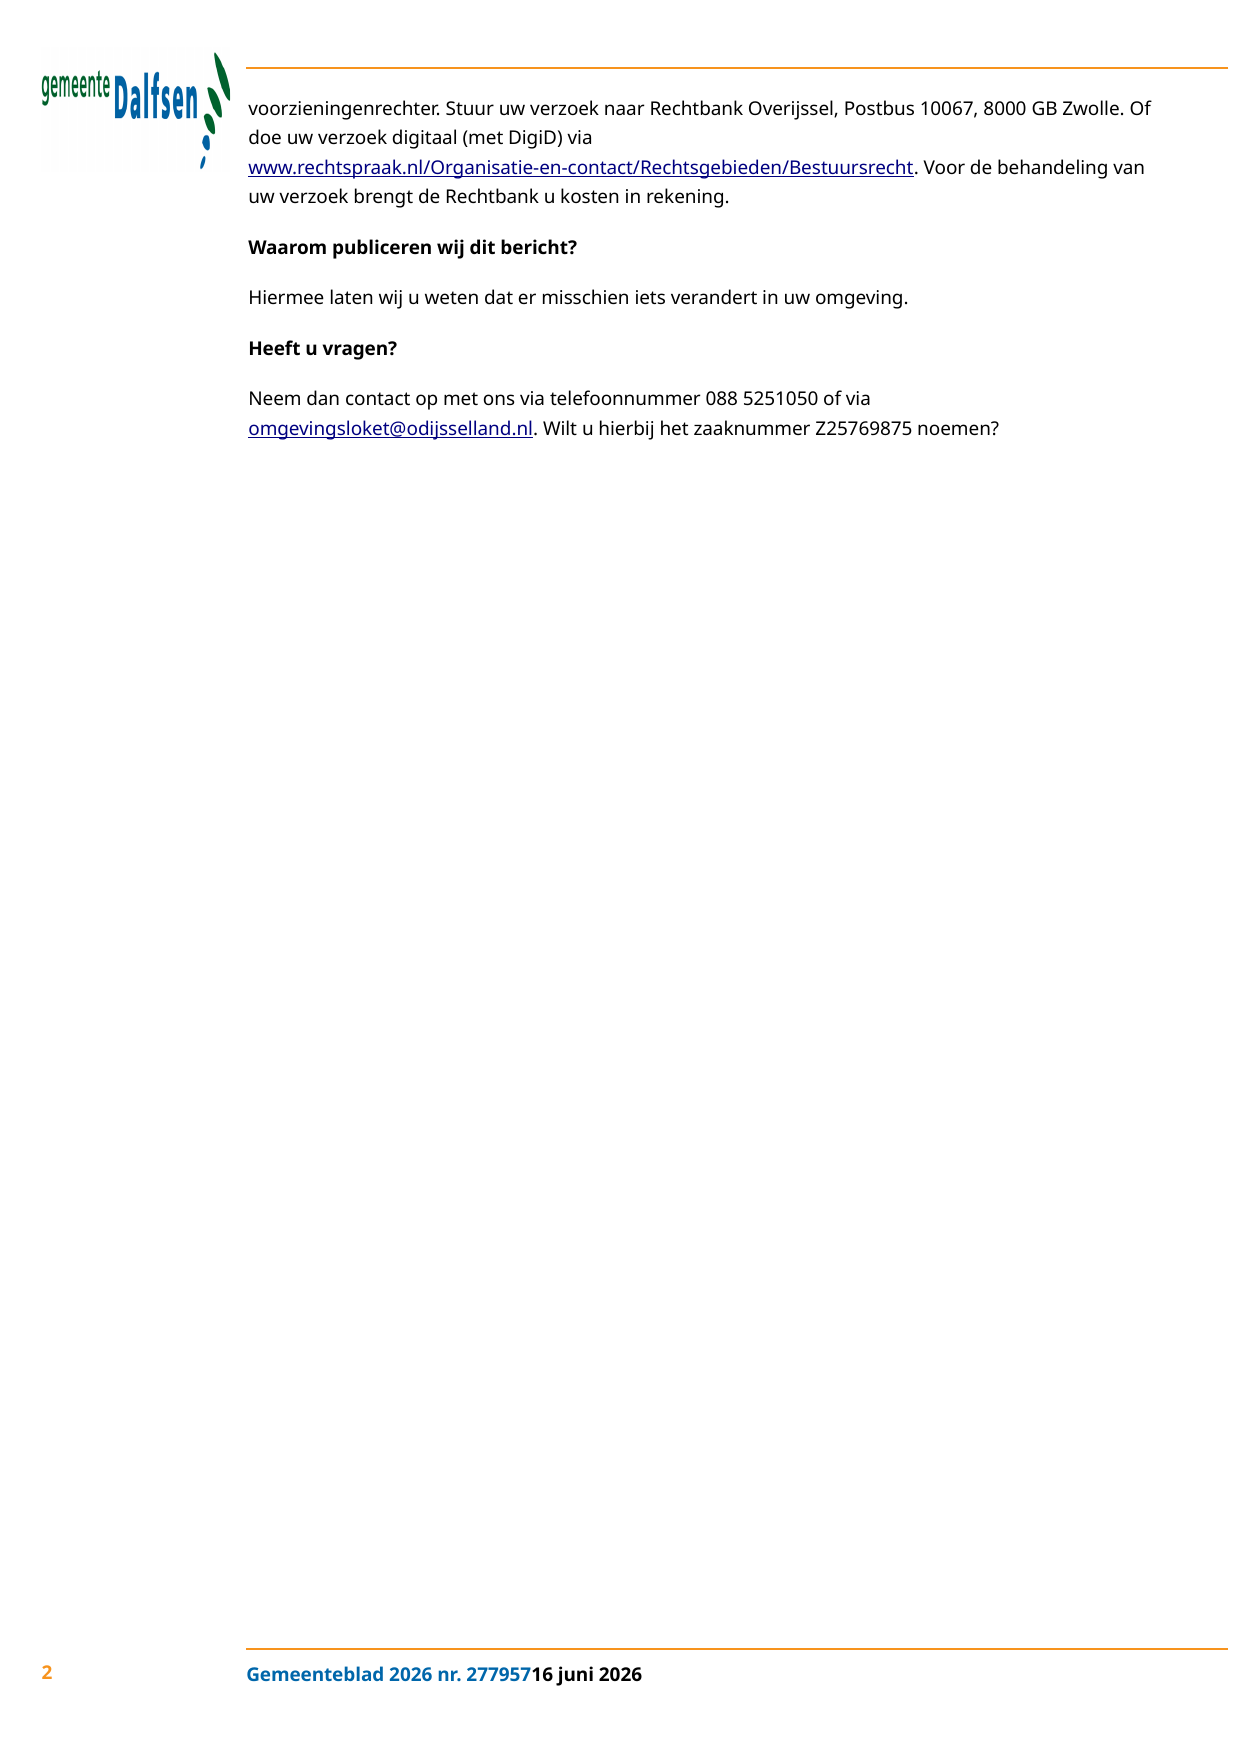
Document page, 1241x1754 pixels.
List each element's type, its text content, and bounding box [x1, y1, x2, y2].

text voorzieningenrechter. Stuur uw verzoek naar Rechtbank Overijssel, Postbus 10067, 8000 GB Zwolle. Of doe uw verzoek digitaal (met DigiD) via www.rechtspraak.nl/Organisatie-en-contact/Rechtsgebieden/Bestuursrecht. Voor de behandeling van uw verzoek brengt de Rechtbank u kosten in rekening. [248, 95, 1152, 209]
text Hiermee laten wij u weten dat er misschien iets verandert in uw omgeving. [248, 284, 1152, 310]
picture [41, 47, 231, 172]
text Heeft u vragen? [248, 335, 1152, 361]
text Waarom publiceren wij dit bericht? [248, 234, 1152, 260]
text Neem dan contact op met ons via telefoonnummer 088 5251050 of via omgevingsloket@odijsselland.nl. Wilt u hierbij het zaaknummer Z25769875 noemen? [248, 385, 1152, 441]
